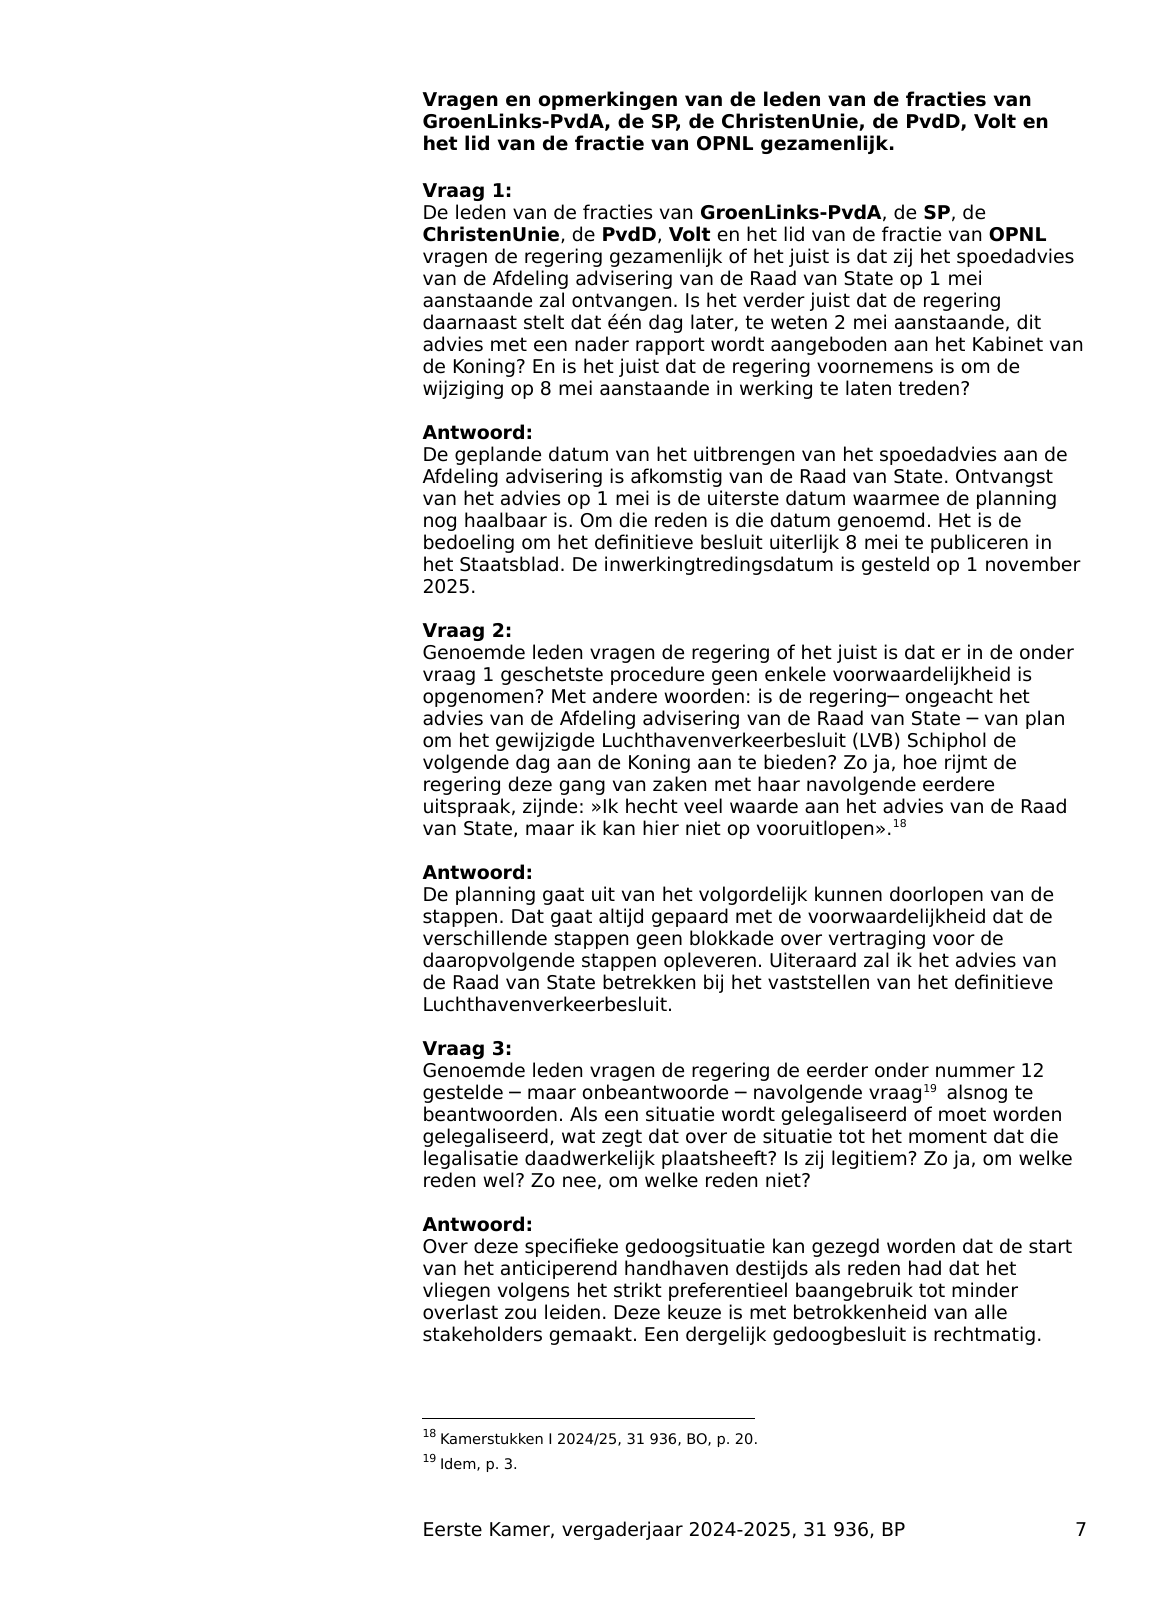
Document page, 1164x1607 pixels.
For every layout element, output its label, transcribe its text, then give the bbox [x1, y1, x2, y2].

text Kamerstukken I 2024/25, 31 936, BO, p. 20. [422, 1427, 1087, 1449]
text Genoemde leden vragen de regering de eerder onder nummer 12 gestelde ─ maar onbeantwoorde ─ navolgende vraag alsnog te beantwoorden. Als een situatie wordt gelegaliseerd of moet worden gelegaliseerd, wat zegt dat over de situatie tot het moment dat die legalisatie daadwerkelijk plaatsheeft? Is zij legitiem? Zo ja, om welke reden wel? Zo nee, om welke reden niet? [422, 1060, 1087, 1192]
text De geplande datum van het uitbrengen van het spoedadvies aan de Afdeling advisering is afkomstig van de Raad van State. Ontvangst van het advies op 1 mei is de uiterste datum waarmee de planning nog haalbaar is. Om die reden is die datum genoemd. Het is de bedoeling om het definitieve besluit uiterlijk 8 mei te publiceren in het Staatsblad. De inwerkingtredingsdatum is gesteld op 1 november 2025. [422, 444, 1087, 598]
text Vraag 1: [422, 180, 1087, 202]
text De leden van de fracties van GroenLinks-PvdA, de SP, de ChristenUnie, de PvdD, Volt en het lid van de fractie van OPNL vragen de regering gezamenlijk of het juist is dat zij het spoedadvies van de Afdeling advisering van de Raad van State op 1 mei aanstaande zal ontvangen. Is het verder juist dat de regering daarnaast stelt dat één dag later, te weten 2 mei aanstaande, dit advies met een nader rapport wordt aangeboden aan het Kabinet van de Koning? En is het juist dat de regering voornemens is om de wijziging op 8 mei aanstaande in werking te laten treden? [422, 202, 1087, 400]
text uitspraak, zijnde: »Ik hecht veel waarde aan het advies van de Raad van State, maar ik kan hier niet op vooruitlopen». [422, 796, 1087, 840]
text Vraag 3: [422, 1038, 1087, 1060]
text Antwoord: [422, 422, 1087, 444]
text Idem, p. 3. [422, 1452, 1087, 1474]
text Over deze specifieke gedoogsituatie kan gezegd worden dat de start van het anticiperend handhaven destijds als reden had dat het vliegen volgens het strikt preferentieel baangebruik tot minder overlast zou leiden. Deze keuze is met betrokkenheid van alle stakeholders gemaakt. Een dergelijk gedoogbesluit is rechtmatig. [422, 1236, 1087, 1346]
text Antwoord: [422, 862, 1087, 884]
text Genoemde leden vragen de regering of het juist is dat er in de onder vraag 1 geschetste procedure geen enkele voorwaardelijkheid is opgenomen? Met andere woorden: is de regering─ ongeacht het advies van de Afdeling advisering van de Raad van State ─ van plan om het gewijzigde Luchthavenverkeerbesluit (LVB) Schiphol de volgende dag aan de Koning aan te bieden? Zo ja, hoe rijmt de regering deze gang van zaken met haar navolgende eerdere [422, 642, 1087, 796]
text Vraag 2: [422, 620, 1087, 642]
text Antwoord: [422, 1214, 1087, 1236]
text De planning gaat uit van het volgordelijk kunnen doorlopen van de stappen. Dat gaat altijd gepaard met de voorwaardelijkheid dat de verschillende stappen geen blokkade over vertraging voor de daaropvolgende stappen opleveren. Uiteraard zal ik het advies van de Raad van State betrekken bij het vaststellen van het definitieve Luchthavenverkeerbesluit. [422, 884, 1087, 1016]
subtitle Vragen en opmerkingen van de leden van de fracties van GroenLinks-PvdA, de SP, de ChristenUnie, de PvdD, Volt en het lid van de fractie van OPNL gezamenlijk. [422, 89, 1087, 155]
